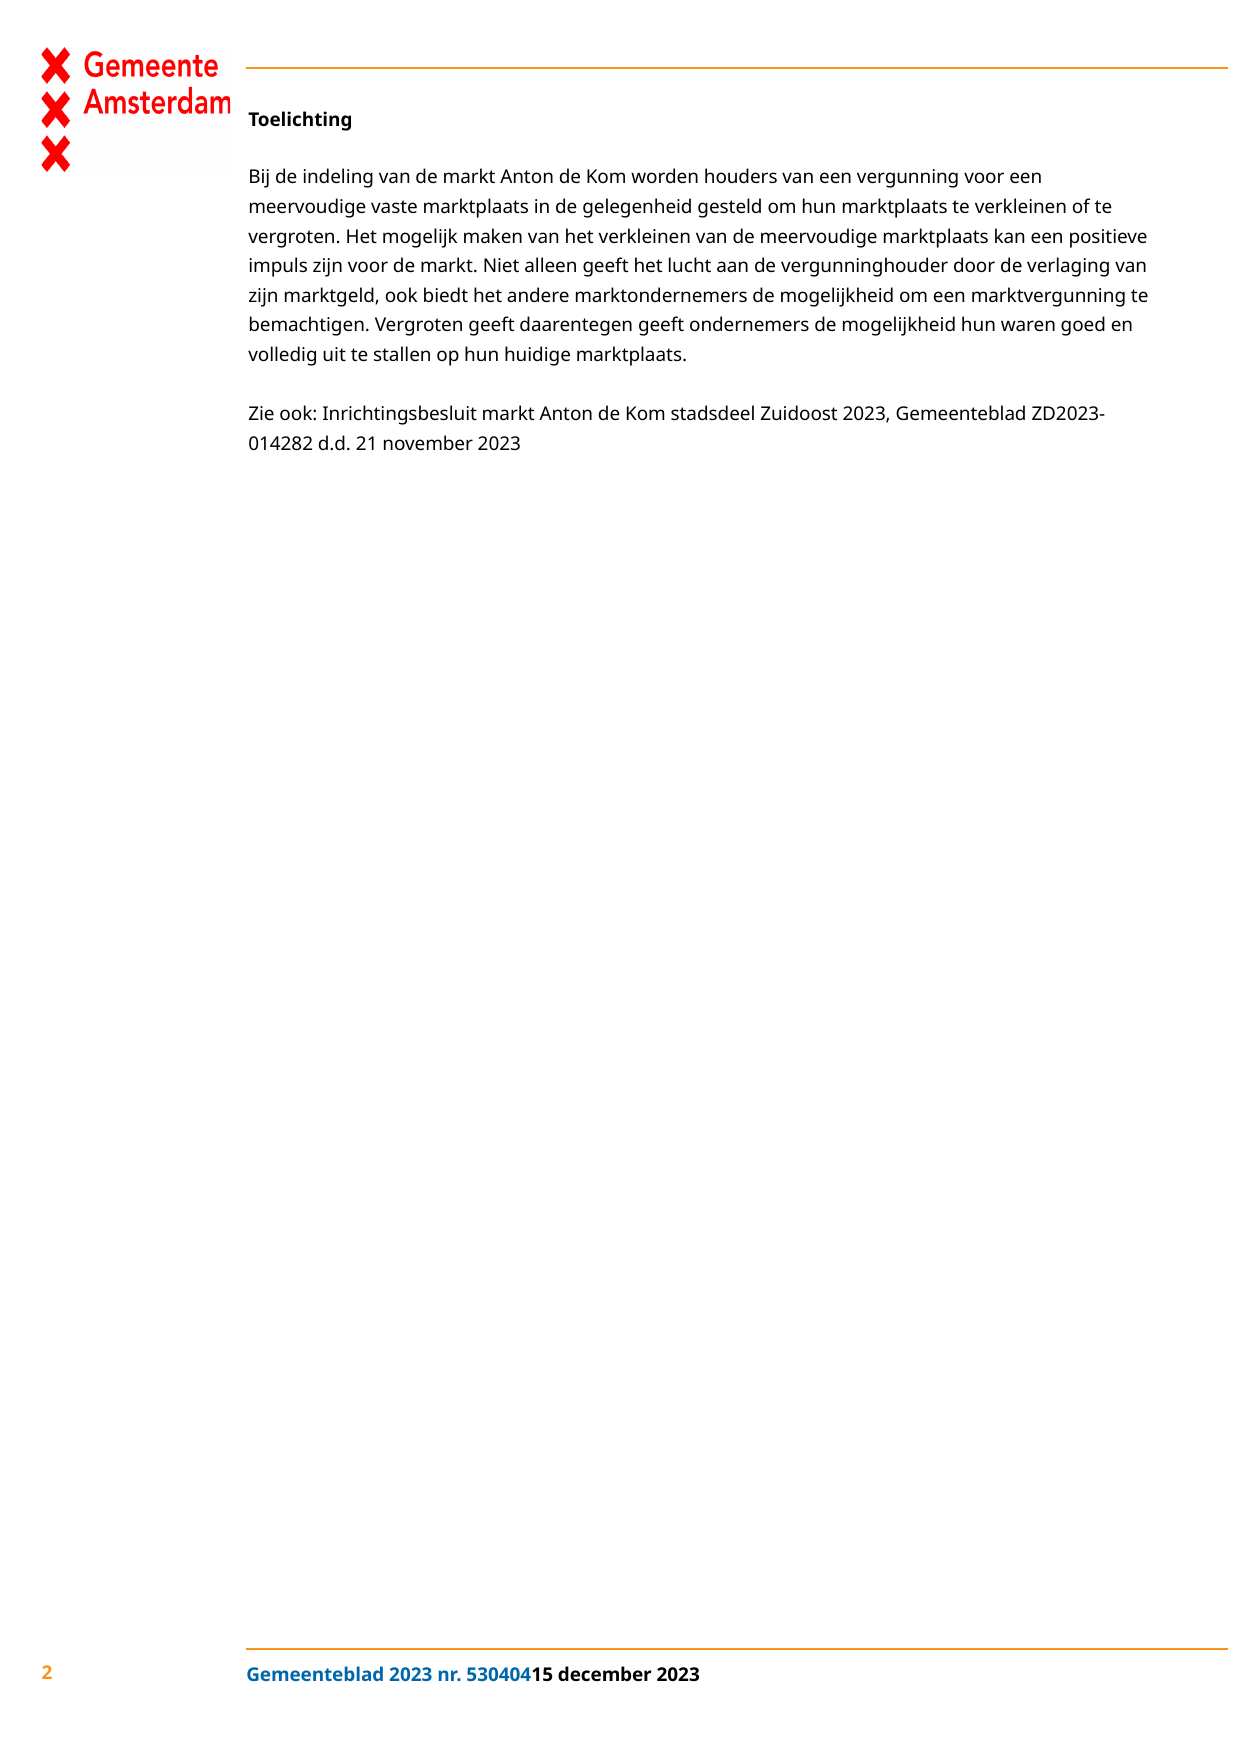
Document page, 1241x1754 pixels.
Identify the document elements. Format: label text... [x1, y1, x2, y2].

picture [41, 47, 231, 172]
text Zie ook: Inrichtingsbesluit markt Anton de Kom stadsdeel Zuidoost 2023, Gemeenteblad ZD2023-014282 d.d. 21 november 2023 [248, 400, 1152, 456]
text Bij de indeling van de markt Anton de Kom worden houders van een vergunning voor een meervoudige vaste marktplaats in de gelegenheid gesteld om hun marktplaats te verkleinen of te vergroten. Het mogelijk maken van het verkleinen van de meervoudige marktplaats kan een positieve impuls zijn voor de markt. Niet alleen geeft het lucht aan de vergunninghouder door de verlaging van zijn marktgeld, ook biedt het andere marktondernemers de mogelijkheid om een marktvergunning te bemachtigen. Vergroten geeft daarentegen geeft ondernemers de mogelijkheid hun waren goed en volledig uit te stallen op hun huidige marktplaats. [248, 164, 1152, 367]
text Toelichting [248, 95, 1152, 134]
